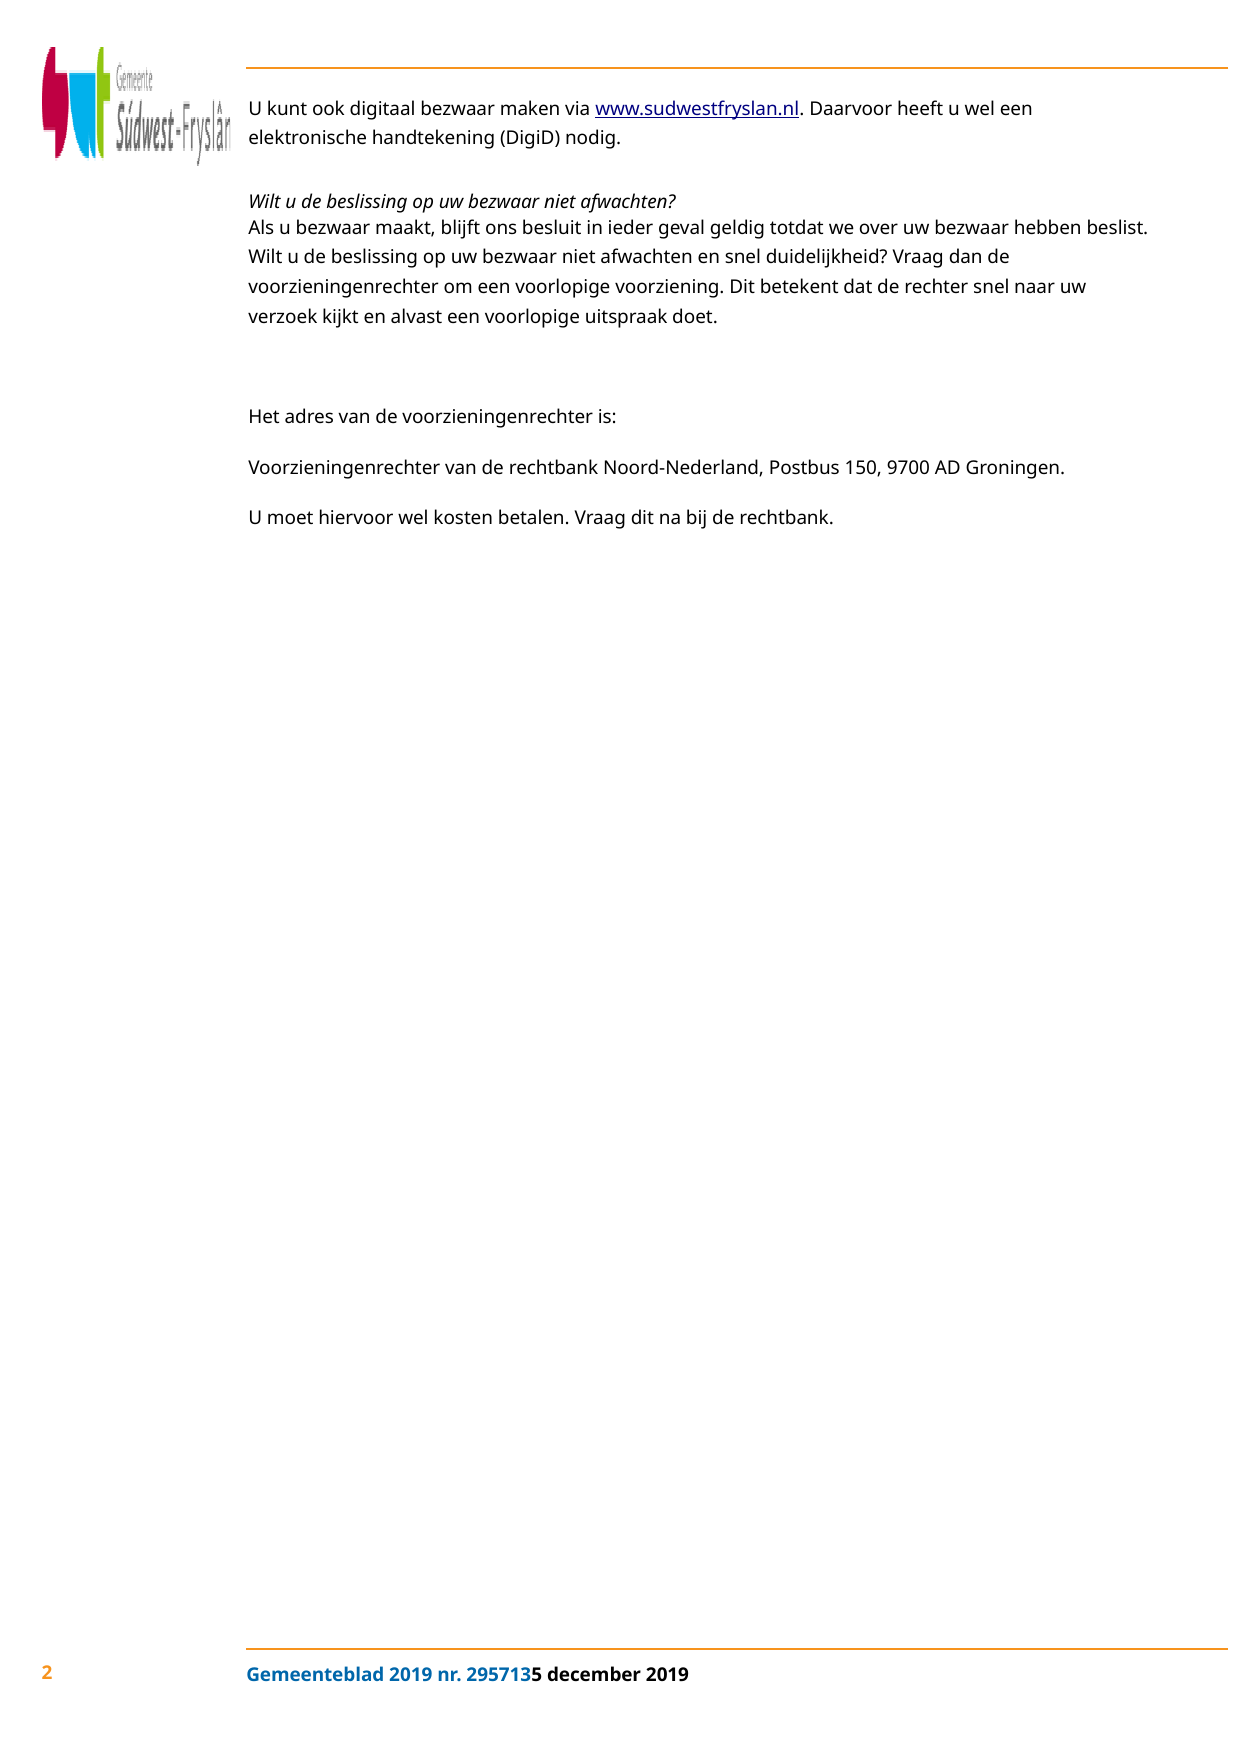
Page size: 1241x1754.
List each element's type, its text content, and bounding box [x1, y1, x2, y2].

text Het adres van de voorzieningenrechter is: [248, 404, 1152, 429]
picture [41, 47, 231, 172]
text Wilt u de beslissing op uw bezwaar niet afwachten? [248, 188, 1152, 214]
text Als u bezwaar maakt, blijft ons besluit in ieder geval geldig totdat we over uw bezwaar hebben beslist. Wilt u de beslissing op uw bezwaar niet afwachten en snel duidelijkheid? Vraag dan de voorzieningenrechter om een voorlopige voorziening. Dit betekent dat de rechter snel naar uw verzoek kijkt en alvast een voorlopige uitspraak doet. [248, 214, 1152, 328]
text U kunt ook digitaal bezwaar maken via www.sudwestfryslan.nl. Daarvoor heeft u wel een elektronische handtekening (DigiD) nodig. [248, 95, 1152, 150]
text Voorzieningenrechter van de rechtbank Noord-Nederland, Postbus 150, 9700 AD Groningen. [248, 454, 1152, 480]
text U moet hiervoor wel kosten betalen. Vraag dit na bij de rechtbank. [248, 504, 1152, 530]
